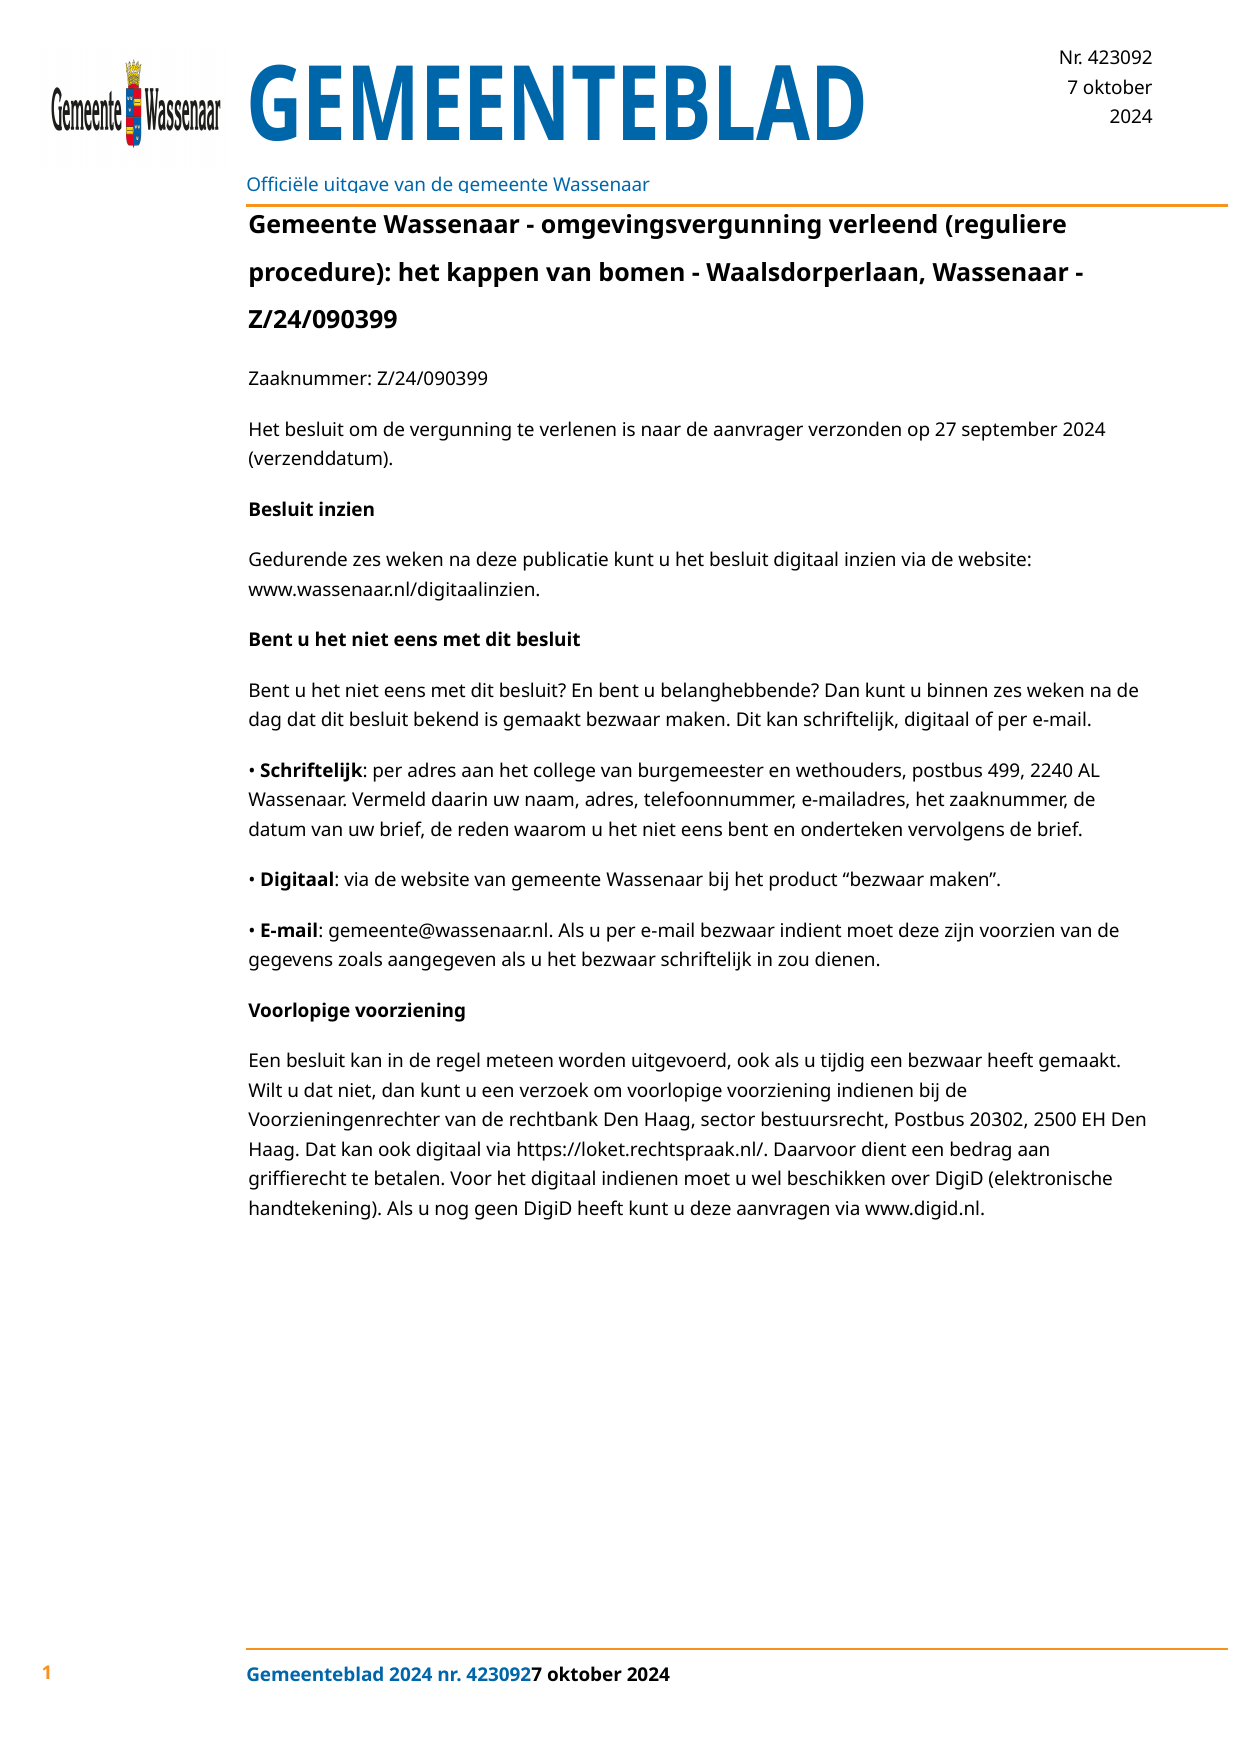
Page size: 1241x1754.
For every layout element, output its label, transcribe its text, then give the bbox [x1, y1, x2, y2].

text Bent u het niet eens met dit besluit? En bent u belanghebbende? Dan kunt u binnen zes weken na de dag dat dit besluit bekend is gemaakt bezwaar maken. Dit kan schriftelijk, digitaal of per e-mail. [248, 677, 1152, 732]
text • E-mail: gemeente@wassenaar.nl. Als u per e-mail bezwaar indient moet deze zijn voorzien van de gegevens zoals aangegeven als u het bezwaar schriftelijk in zou dienen. [248, 917, 1152, 972]
text Voorlopige voorziening [248, 997, 1152, 1022]
text Gemeente Wassenaar - omgevingsvergunning verleend (reguliere procedure): het kappen van bomen - Waalsdorperlaan, Wassenaar - Z/24/090399 [248, 207, 1152, 336]
text Zaaknummer: Z/24/090399 [248, 366, 1152, 391]
text • Schriftelijk: per adres aan het college van burgemeester en wethouders, postbus 499, 2240 AL Wassenaar. Vermeld daarin uw naam, adres, telefoonnummer, e-mailadres, het zaaknummer, de datum van uw brief, de reden waarom u het niet eens bent en onderteken vervolgens de brief. [248, 757, 1152, 842]
text Het besluit om de vergunning te verlenen is naar de aanvrager verzonden op 27 september 2024 (verzenddatum). [248, 416, 1152, 471]
text • Digitaal: via de website van gemeente Wassenaar bij het product “bezwaar maken”. [248, 866, 1152, 892]
text Gedurende zes weken na deze publicatie kunt u het besluit digitaal inzien via de website: www.wassenaar.nl/digitaalinzien. [248, 546, 1152, 602]
text Besluit inzien [248, 496, 1152, 522]
text Een besluit kan in de regel meteen worden uitgevoerd, ook als u tijdig een bezwaar heeft gemaakt. Wilt u dat niet, dan kunt u een verzoek om voorlopige voorziening indienen bij de Voorzieningenrechter van de rechtbank Den Haag, sector bestuursrecht, Postbus 20302, 2500 EH Den Haag. Dat kan ook digitaal via https://loket.rechtspraak.nl/. Daarvoor dient een bedrag aan griffierecht te betalen. Voor het digitaal indienen moet u wel beschikken over DigiD (elektronische handtekening). Als u nog geen DigiD heeft kunt u deze aanvragen via www.digid.nl. [248, 1047, 1152, 1221]
text Bent u het niet eens met dit besluit [248, 626, 1152, 652]
picture [41, 47, 231, 172]
